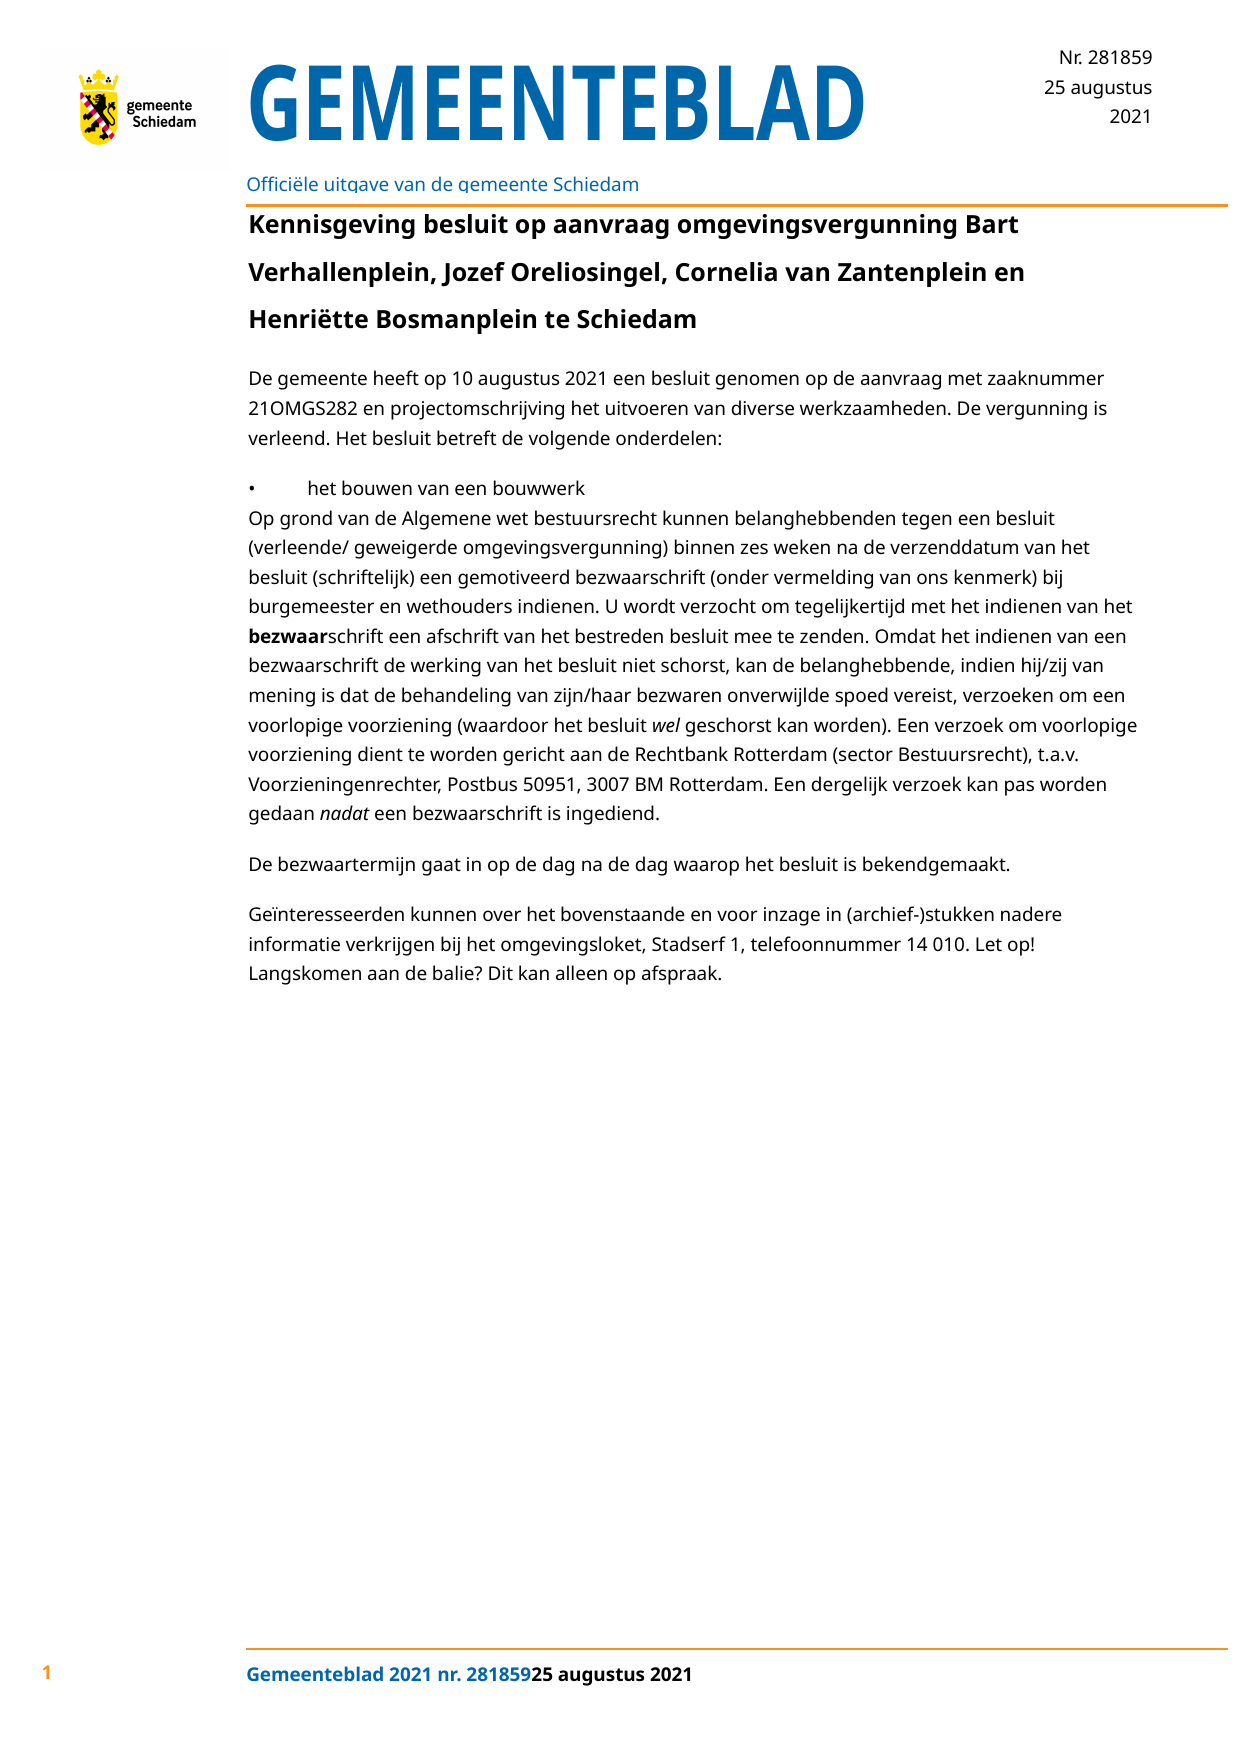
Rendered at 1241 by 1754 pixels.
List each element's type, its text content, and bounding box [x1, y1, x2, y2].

text Kennisgeving besluit op aanvraag omgevingsvergunning Bart Verhallenplein, Jozef Oreliosingel, Cornelia van Zantenplein en Henriëtte Bosmanplein te Schiedam [248, 207, 1152, 336]
picture [41, 47, 231, 172]
text Geïnteresseerden kunnen over het bovenstaande en voor inzage in (archief-)stukken nadere informatie verkrijgen bij het omgevingsloket, Stadserf 1, telefoonnummer 14 010. Let op! Langskomen aan de balie? Dit kan alleen op afspraak. [248, 901, 1152, 986]
text De gemeente heeft op 10 augustus 2021 een besluit genomen op de aanvraag met zaaknummer 21OMGS282 en projectomschrijving het uitvoeren van diverse werkzaamheden. De vergunning is verleend. Het besluit betreft de volgende onderdelen: [248, 366, 1152, 450]
list het bouwen van een bouwwerk [248, 475, 1152, 501]
text De bezwaartermijn gaat in op de dag na de dag waarop het besluit is bekendgemaakt. [248, 851, 1152, 877]
text Op grond van de Algemene wet bestuursrecht kunnen belanghebbenden tegen een besluit (verleende/ geweigerde omgevingsvergunning) binnen zes weken na de verzenddatum van het besluit (schriftelijk) een gemotiveerd bezwaarschrift (onder vermelding van ons kenmerk) bij burgemeester en wethouders indienen. U wordt verzocht om tegelijkertijd met het indienen van het bezwaarschrift een afschrift van het bestreden besluit mee te zenden. Omdat het indienen van een bezwaarschrift de werking van het besluit niet schorst, kan de belanghebbende, indien hij/zij van mening is dat de behandeling van zijn/haar bezwaren onverwijlde spoed vereist, verzoeken om een voorlopige voorziening (waardoor het besluit wel geschorst kan worden). Een verzoek om voorlopige voorziening dient te worden gericht aan de Rechtbank Rotterdam (sector Bestuursrecht), t.a.v. Voorzieningenrechter, Postbus 50951, 3007 BM Rotterdam. Een dergelijk verzoek kan pas worden gedaan nadat een bezwaarschrift is ingediend. [248, 505, 1152, 826]
